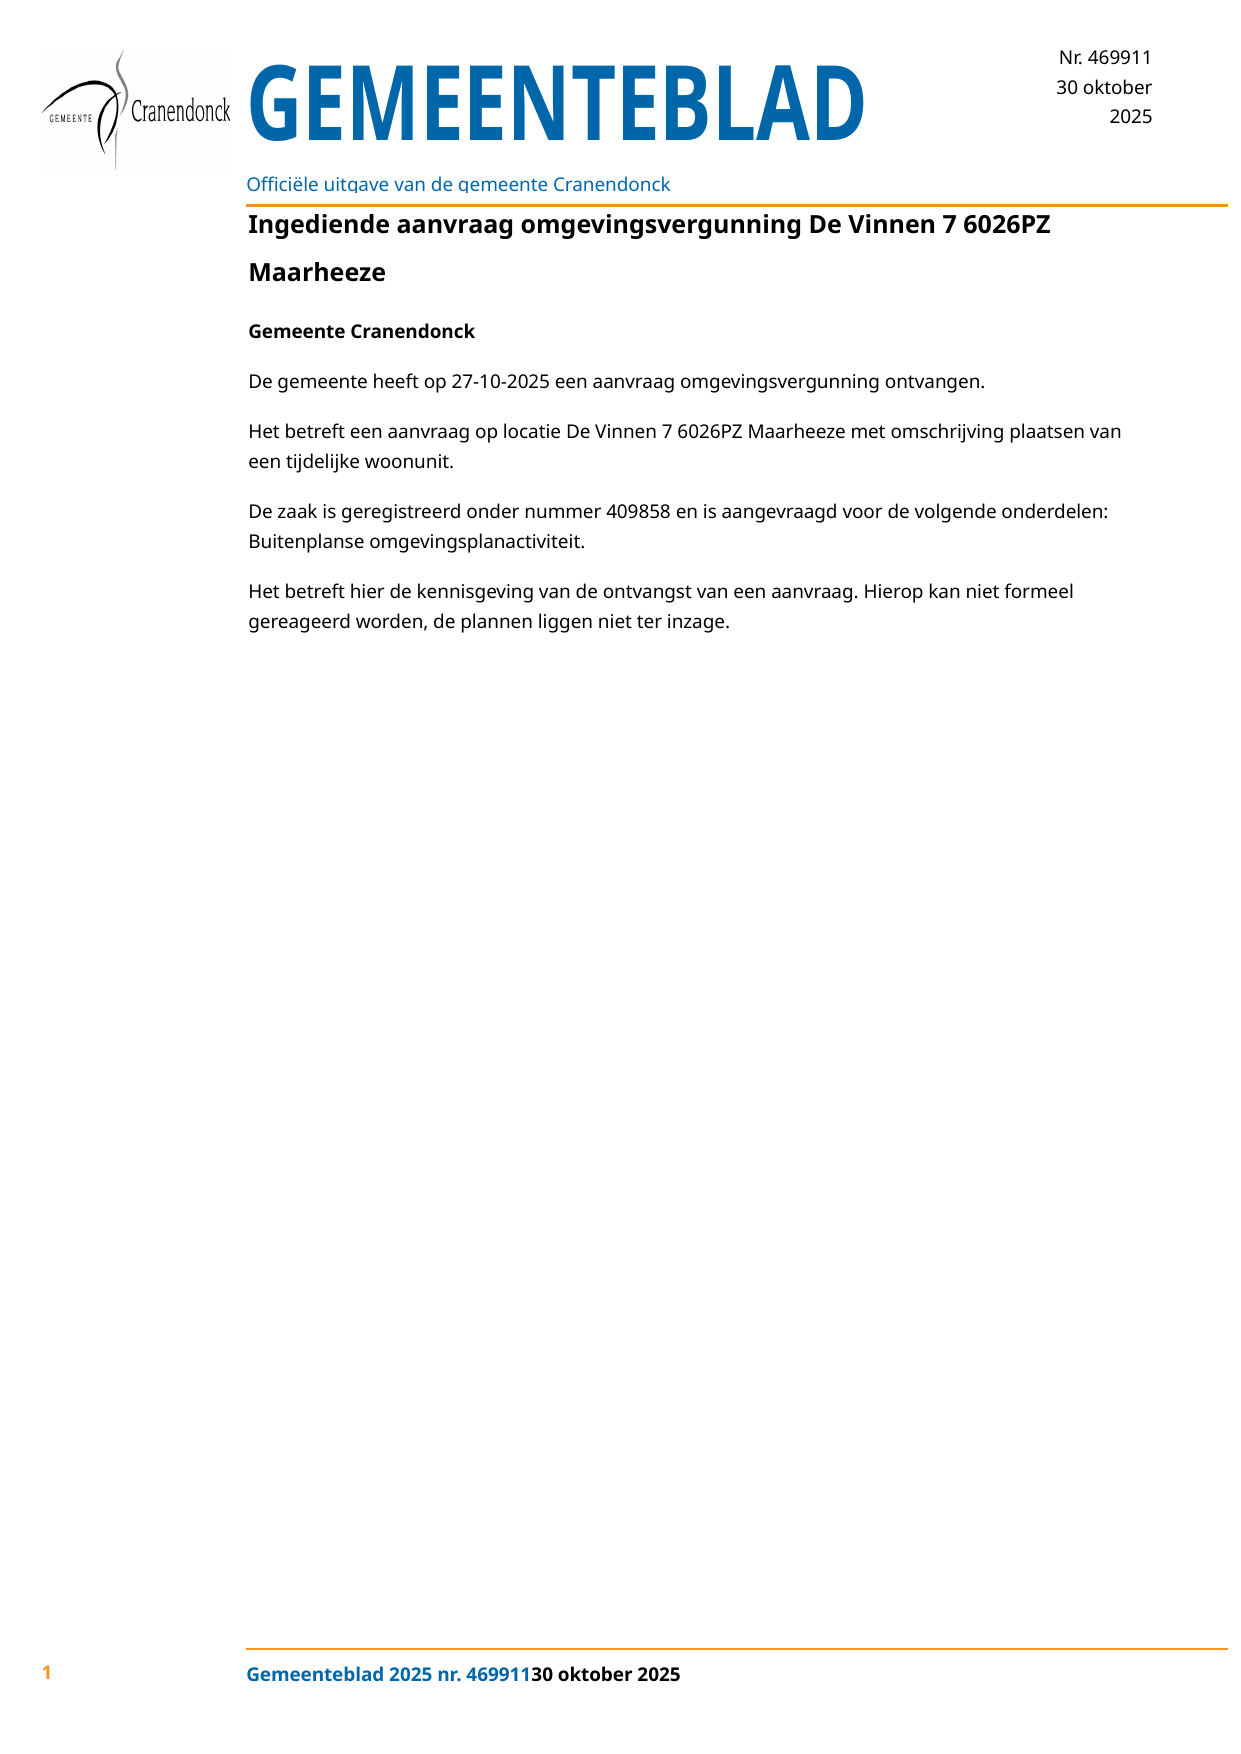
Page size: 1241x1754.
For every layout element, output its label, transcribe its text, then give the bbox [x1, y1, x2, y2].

text De zaak is geregistreerd onder nummer 409858 en is aangevraagd voor de volgende onderdelen: Buitenplanse omgevingsplanactiviteit. [248, 499, 1152, 554]
text Het betreft hier de kennisgeving van de ontvangst van een aanvraag. Hierop kan niet formeel gereageerd worden, de plannen liggen niet ter inzage. [248, 579, 1152, 634]
text Het betreft een aanvraag op locatie De Vinnen 7 6026PZ Maarheeze met omschrijving plaatsen van een tijdelijke woonunit. [248, 419, 1152, 474]
text Ingediende aanvraag omgevingsvergunning De Vinnen 7 6026PZ Maarheeze [248, 207, 1152, 288]
picture [41, 47, 231, 172]
text Gemeente Cranendonck [248, 318, 1152, 344]
text De gemeente heeft op 27-10-2025 een aanvraag omgevingsvergunning ontvangen. [248, 368, 1152, 394]
